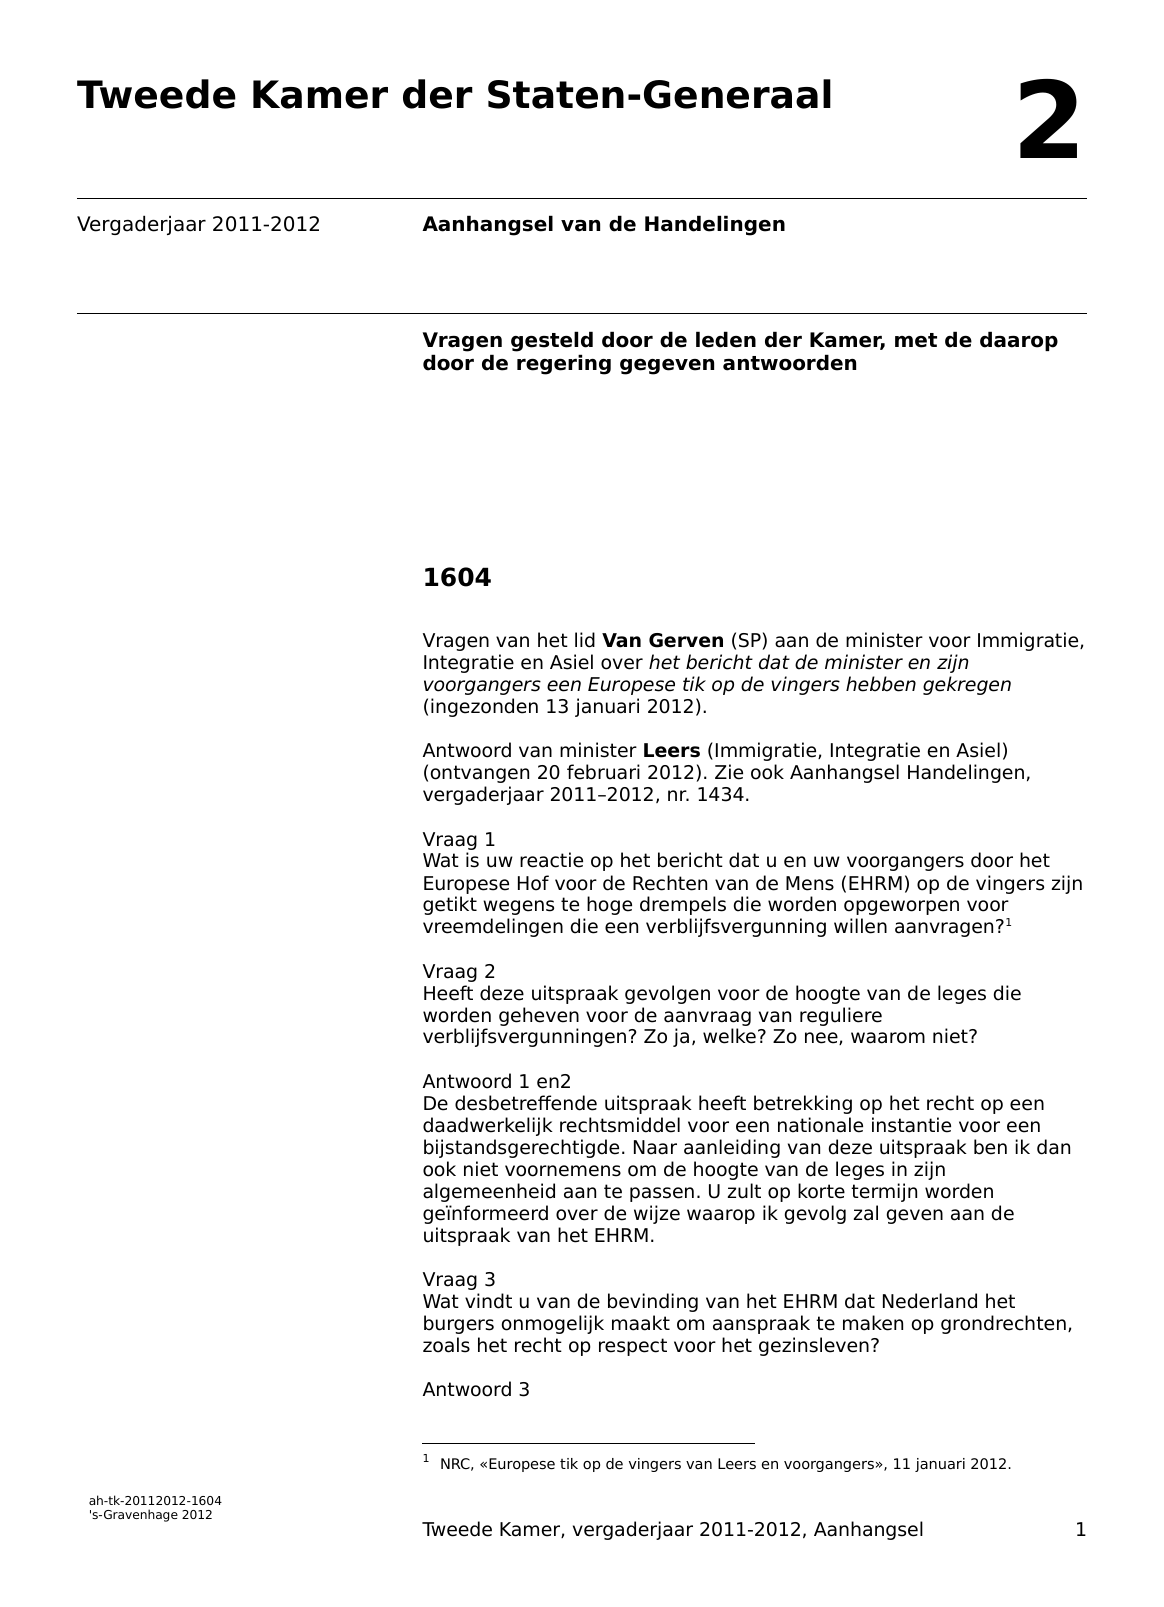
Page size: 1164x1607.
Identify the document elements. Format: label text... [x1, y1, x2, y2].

table_cell Vragen gesteld door de leden der Kamer, met de daarop door de regering gegeven antwoorden [422, 314, 1087, 375]
text Vraag 3 [422, 1269, 1087, 1291]
text Heeft deze uitspraak gevolgen voor de hoogte van de leges die worden geheven voor de aanvraag van reguliere verblijfsvergunningen? Zo ja, welke? Zo nee, waarom niet? [422, 982, 1087, 1048]
text Vraag 2 [422, 961, 1087, 982]
text ah-tk-20112012-1604 [88, 1494, 323, 1508]
text Antwoord van minister Leers (Immigratie, Integratie en Asiel) (ontvangen 20 februari 2012). Zie ook Aanhangsel Handelingen, vergaderjaar 2011–2012, nr. 1434. [422, 740, 1087, 806]
text De desbetreffende uitspraak heeft betrekking op het recht op een daadwerkelijk rechtsmiddel voor een nationale instantie voor een bijstandsgerechtigde. Naar aanleiding van deze uitspraak ben ik dan ook niet voornemens om de hoogte van de leges in zijn algemeenheid aan te passen. U zult op korte termijn worden geïnformeerd over de wijze waarop ik gevolg zal geven aan de uitspraak van het EHRM. [422, 1093, 1087, 1246]
table_header 2 [886, 59, 1087, 198]
text Wat is uw reactie op het bericht dat u en uw voorgangers door het Europese Hof voor de Rechten van de Mens (EHRM) op de vingers zijn getikt wegens te hoge drempels die worden opgeworpen voor vreemdelingen die een verblijfsvergunning willen aanvragen? [422, 850, 1087, 938]
text Antwoord 1 en2 [422, 1071, 1087, 1093]
table_cell [77, 314, 422, 375]
text Antwoord 3 [422, 1379, 1087, 1401]
text NRC, «Europese tik op de vingers van Leers en voorgangers», 11 januari 2012. [422, 1452, 1087, 1474]
table_header Tweede Kamer der Staten-Generaal [77, 59, 886, 198]
table_cell Aanhangsel van de Handelingen [422, 199, 1087, 313]
text Vraag 1 [422, 828, 1087, 850]
text 's-Gravenhage 2012 [88, 1508, 323, 1522]
text Vragen van het lid Van Gerven (SP) aan de minister voor Immigratie, Integratie en Asiel over het bericht dat de minister en zijn voorgangers een Europese tik op de vingers hebben gekregen (ingezonden 13 januari 2012). [422, 630, 1087, 718]
text 1604 [422, 563, 1087, 592]
text Wat vindt u van de bevinding van het EHRM dat Nederland het burgers onmogelijk maakt om aanspraak te maken op grondrechten, zoals het recht op respect voor het gezinsleven? [422, 1291, 1087, 1357]
table_cell Vergaderjaar 2011-2012 [77, 199, 422, 313]
